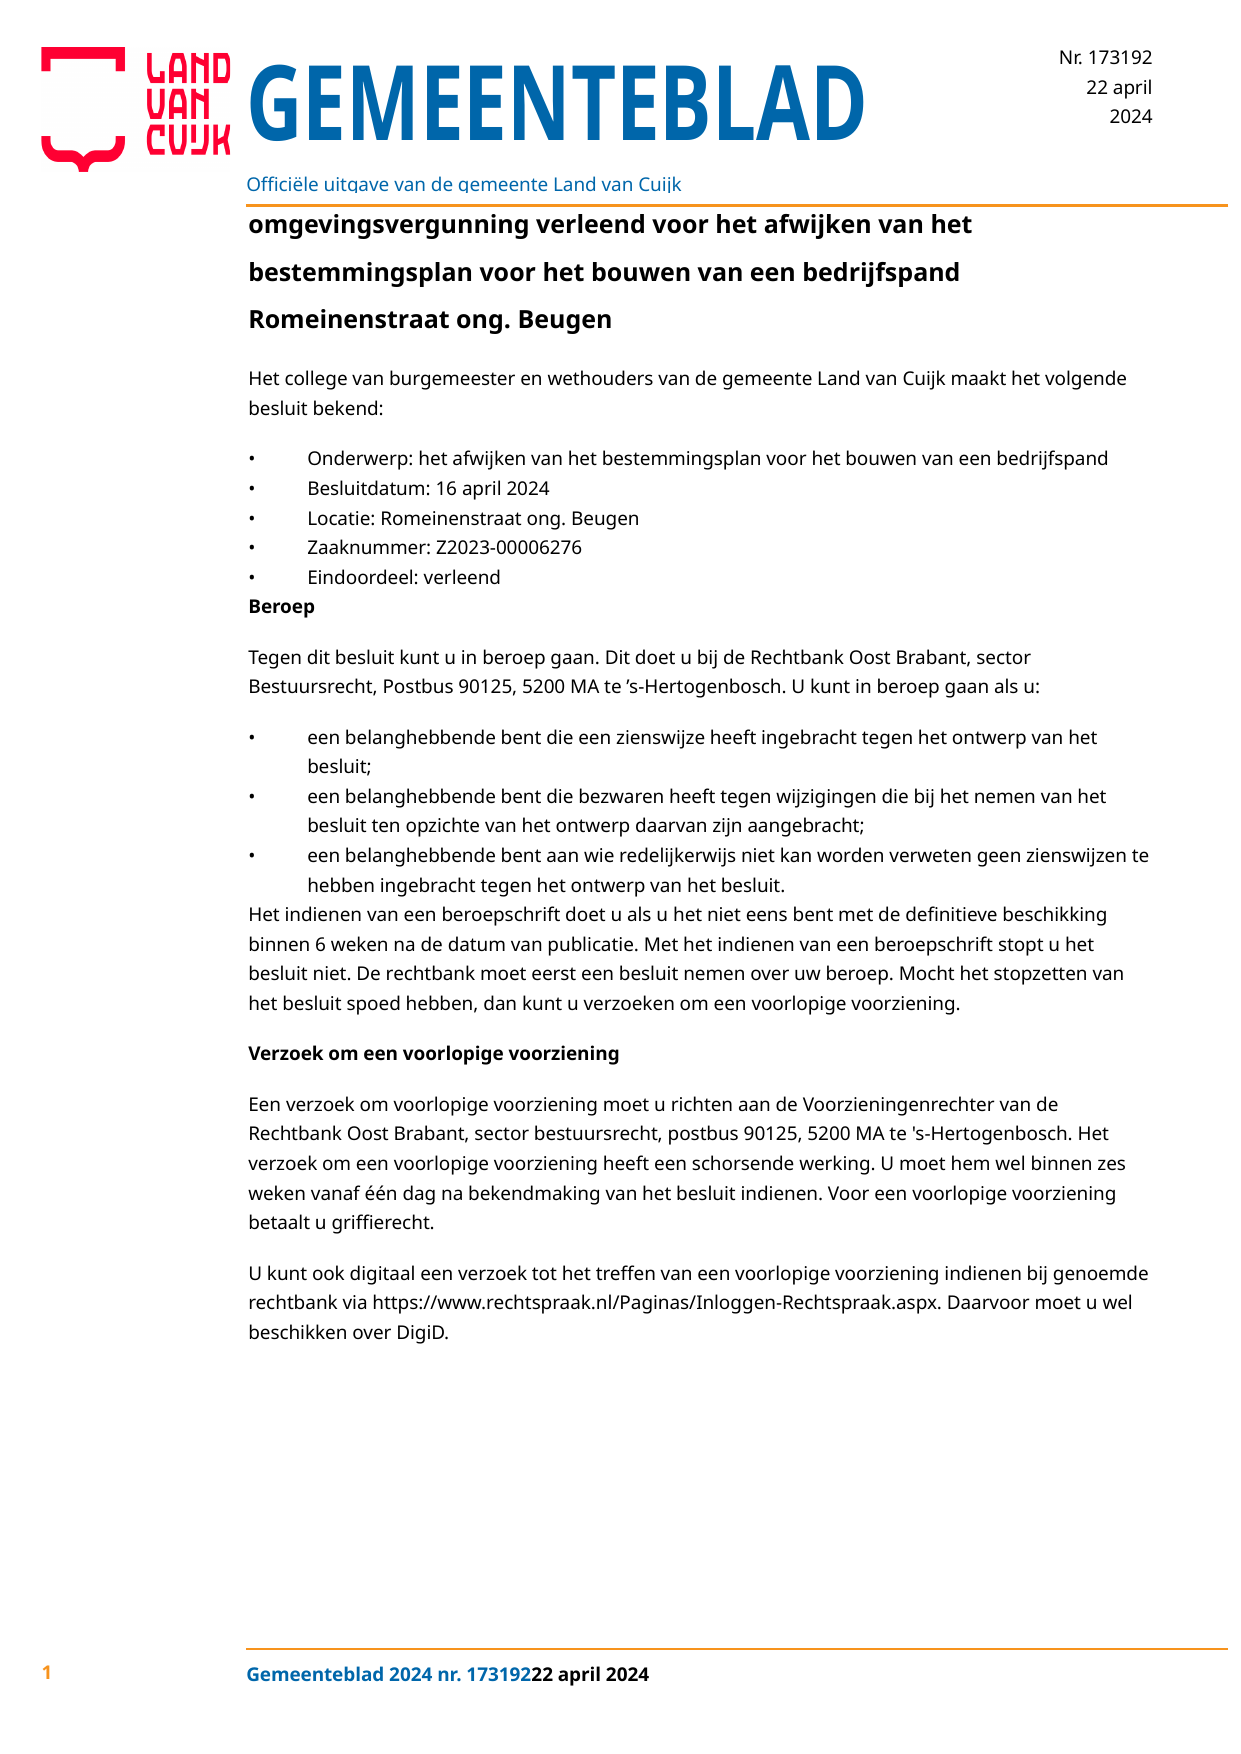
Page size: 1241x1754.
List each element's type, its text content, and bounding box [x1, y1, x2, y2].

list Locatie: Romeinenstraat ong. Beugen [248, 505, 1152, 530]
text Tegen dit besluit kunt u in beroep gaan. Dit doet u bij de Rechtbank Oost Brabant, sector Bestuursrecht, Postbus 90125, 5200 MA te ’s-Hertogenbosch. U kunt in beroep gaan als u: [248, 644, 1152, 699]
list Eindoordeel: verleend [248, 564, 1152, 589]
list Besluitdatum: 16 april 2024 [248, 475, 1152, 501]
list een belanghebbende bent die bezwaren heeft tegen wijzigingen die bij het nemen van het besluit ten opzichte van het ontwerp daarvan zijn aangebracht; [248, 783, 1152, 838]
text Verzoek om een voorlopige voorziening [248, 1041, 1152, 1066]
text omgevingsvergunning verleend voor het afwijken van het bestemmingsplan voor het bouwen van een bedrijfspand Romeinenstraat ong. Beugen [248, 207, 1152, 336]
text Het indienen van een beroepschrift doet u als u het niet eens bent met de definitieve beschikking binnen 6 weken na de datum van publicatie. Met het indienen van een beroepschrift stopt u het besluit niet. De rechtbank moet eerst een besluit nemen over uw beroep. Mocht het stopzetten van het besluit spoed hebben, dan kunt u verzoeken om een voorlopige voorziening. [248, 901, 1152, 1016]
list een belanghebbende bent die een zienswijze heeft ingebracht tegen het ontwerp van het besluit; [248, 724, 1152, 779]
picture [41, 47, 231, 172]
text Het college van burgemeester en wethouders van de gemeente Land van Cuijk maakt het volgende besluit bekend: [248, 366, 1152, 421]
text U kunt ook digitaal een verzoek tot het treffen van een voorlopige voorziening indienen bij genoemde rechtbank via https://www.rechtspraak.nl/Paginas/Inloggen-Rechtspraak.aspx. Daarvoor moet u wel beschikken over DigiD. [248, 1260, 1152, 1344]
text Beroep [248, 593, 1152, 619]
list Onderwerp: het afwijken van het bestemmingsplan voor het bouwen van een bedrijfspand [248, 446, 1152, 471]
list Zaaknummer: Z2023-00006276 [248, 534, 1152, 560]
list een belanghebbende bent aan wie redelijkerwijs niet kan worden verweten geen zienswijzen te hebben ingebracht tegen het ontwerp van het besluit. [248, 842, 1152, 897]
text Een verzoek om voorlopige voorziening moet u richten aan de Voorzieningenrechter van de Rechtbank Oost Brabant, sector bestuursrecht, postbus 90125, 5200 MA te 's-Hertogenbosch. Het verzoek om een voorlopige voorziening heeft een schorsende werking. U moet hem wel binnen zes weken vanaf één dag na bekendmaking van het besluit indienen. Voor een voorlopige voorziening betaalt u griffierecht. [248, 1091, 1152, 1235]
